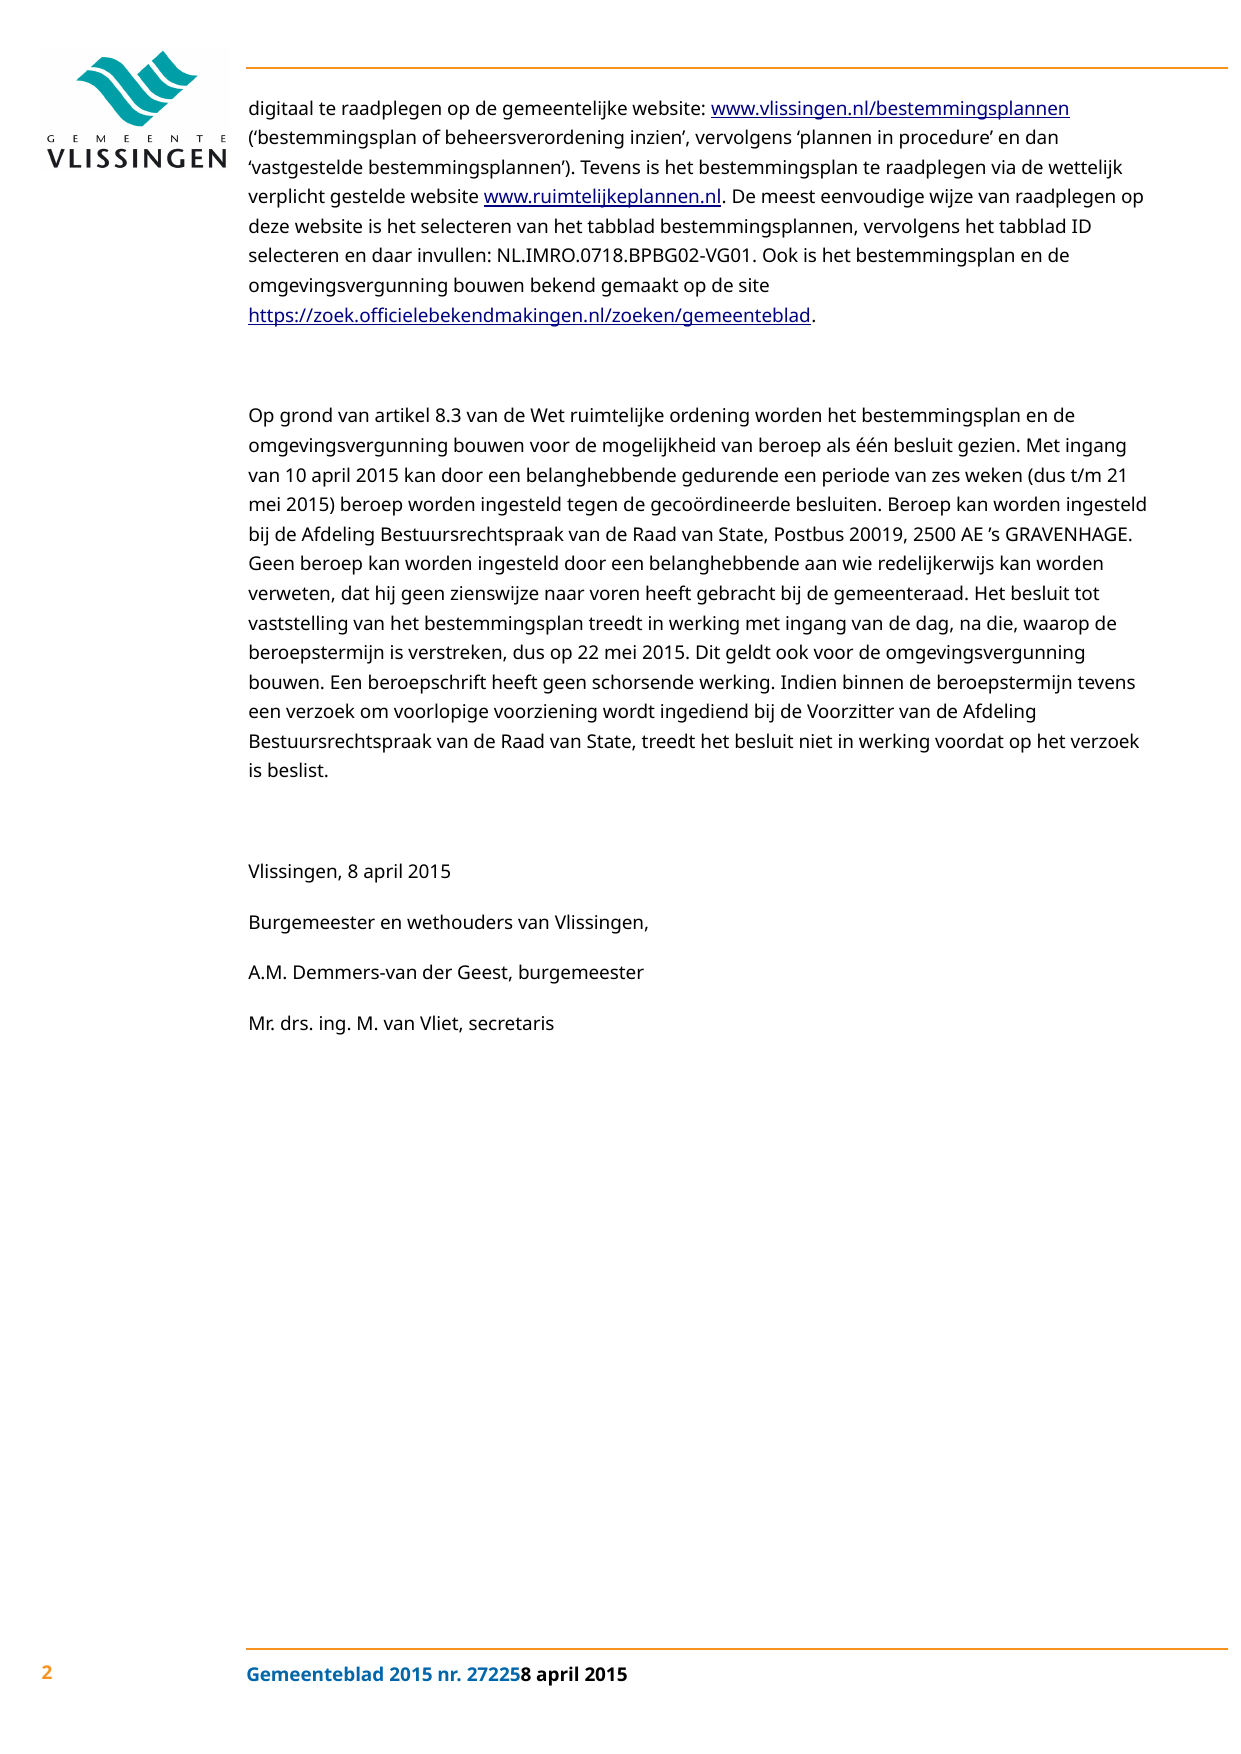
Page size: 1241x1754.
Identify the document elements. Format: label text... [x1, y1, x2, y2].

text Burgemeester en wethouders van Vlissingen, [248, 909, 1152, 935]
text digitaal te raadplegen op de gemeentelijke website: www.vlissingen.nl/bestemmingsplannen (‘bestemmingsplan of beheersverordening inzien’, vervolgens ‘plannen in procedure’ en dan ‘vastgestelde bestemmingsplannen’). Tevens is het bestemmingsplan te raadplegen via de wettelijk verplicht gestelde website www.ruimtelijkeplannen.nl. De meest eenvoudige wijze van raadplegen op deze website is het selecteren van het tabblad bestemmingsplannen, vervolgens het tabblad ID selecteren en daar invullen: NL.IMRO.0718.BPBG02-VG01. Ook is het bestemmingsplan en de omgevingsvergunning bouwen bekend gemaakt op de site https://zoek.officielebekendmakingen.nl/zoeken/gemeenteblad. [248, 95, 1152, 328]
text A.M. Demmers-van der Geest, burgemeester [248, 959, 1152, 985]
text Vlissingen, 8 april 2015 [248, 858, 1152, 884]
text Mr. drs. ing. M. van Vliet, secretaris [248, 1010, 1152, 1036]
text Op grond van artikel 8.3 van de Wet ruimtelijke ordening worden het bestemmingsplan en de omgevingsvergunning bouwen voor de mogelijkheid van beroep als één besluit gezien. Met ingang van 10 april 2015 kan door een belanghebbende gedurende een periode van zes weken (dus t/m 21 mei 2015) beroep worden ingesteld tegen de gecoördineerde besluiten. Beroep kan worden ingesteld bij de Afdeling Bestuursrechtspraak van de Raad van State, Postbus 20019, 2500 AE ’s GRAVENHAGE. Geen beroep kan worden ingesteld door een belanghebbende aan wie redelijkerwijs kan worden verweten, dat hij geen zienswijze naar voren heeft gebracht bij de gemeenteraad. Het besluit tot vaststelling van het bestemmingsplan treedt in werking met ingang van de dag, na die, waarop de beroepstermijn is verstreken, dus op 22 mei 2015. Dit geldt ook voor de omgevingsvergunning bouwen. Een beroepschrift heeft geen schorsende werking. Indien binnen de beroepstermijn tevens een verzoek om voorlopige voorziening wordt ingediend bij de Voorzitter van de Afdeling Bestuursrechtspraak van de Raad van State, treedt het besluit niet in werking voordat op het verzoek is beslist. [248, 403, 1152, 783]
picture [41, 47, 231, 172]
